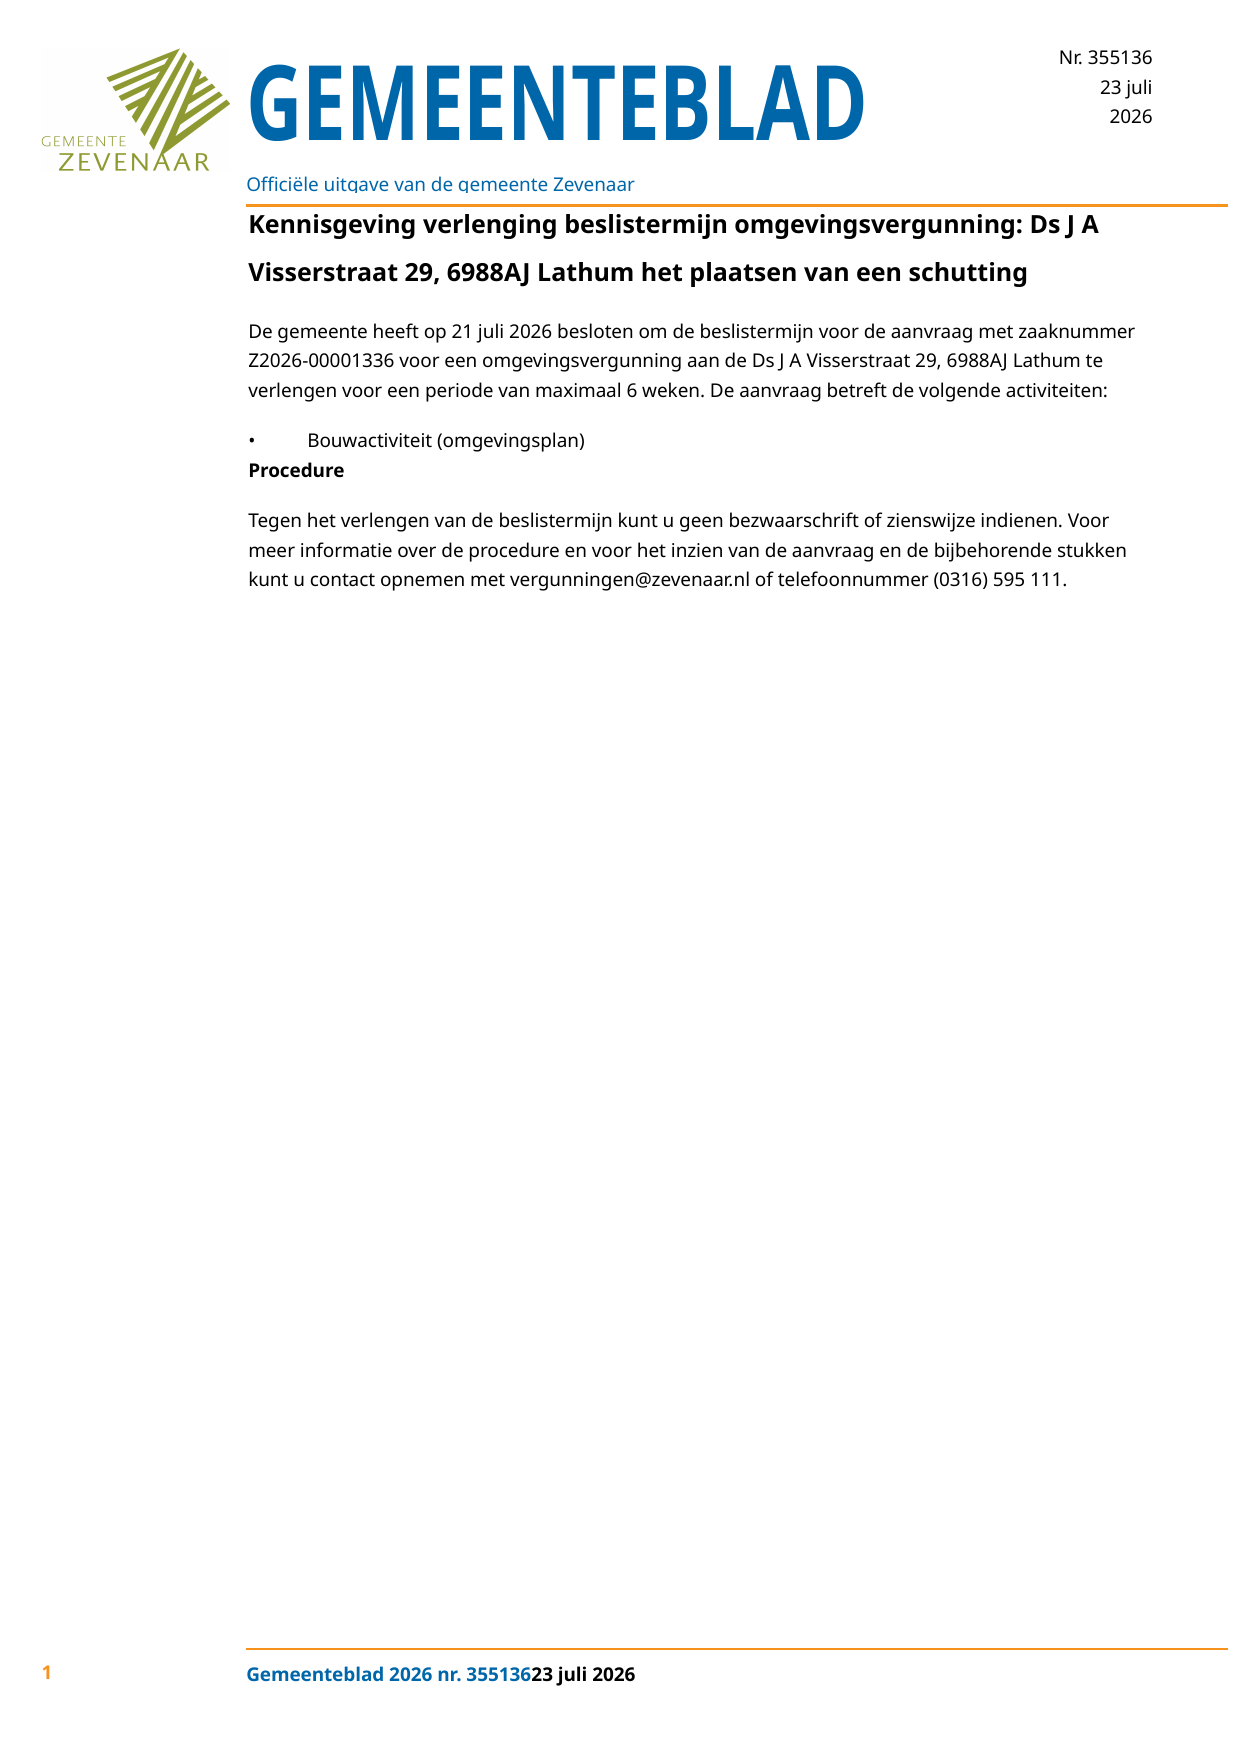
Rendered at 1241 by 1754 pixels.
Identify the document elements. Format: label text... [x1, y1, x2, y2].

text Tegen het verlengen van de beslistermijn kunt u geen bezwaarschrift of zienswijze indienen. Voor meer informatie over de procedure en voor het inzien van de aanvraag en de bijbehorende stukken kunt u contact opnemen met vergunningen@zevenaar.nl of telefoonnummer (0316) 595 111. [248, 507, 1152, 592]
text De gemeente heeft op 21 juli 2026 besloten om de beslistermijn voor de aanvraag met zaaknummer Z2026-00001336 voor een omgevingsvergunning aan de Ds J A Visserstraat 29, 6988AJ Lathum te verlengen voor een periode van maximaal 6 weken. De aanvraag betreft de volgende activiteiten: [248, 318, 1152, 403]
list Bouwactiviteit (omgevingsplan) [248, 427, 1152, 453]
text Kennisgeving verlenging beslistermijn omgevingsvergunning: Ds J A Visserstraat 29, 6988AJ Lathum het plaatsen van een schutting [248, 207, 1152, 288]
text Procedure [248, 457, 1152, 483]
picture [41, 47, 231, 172]
